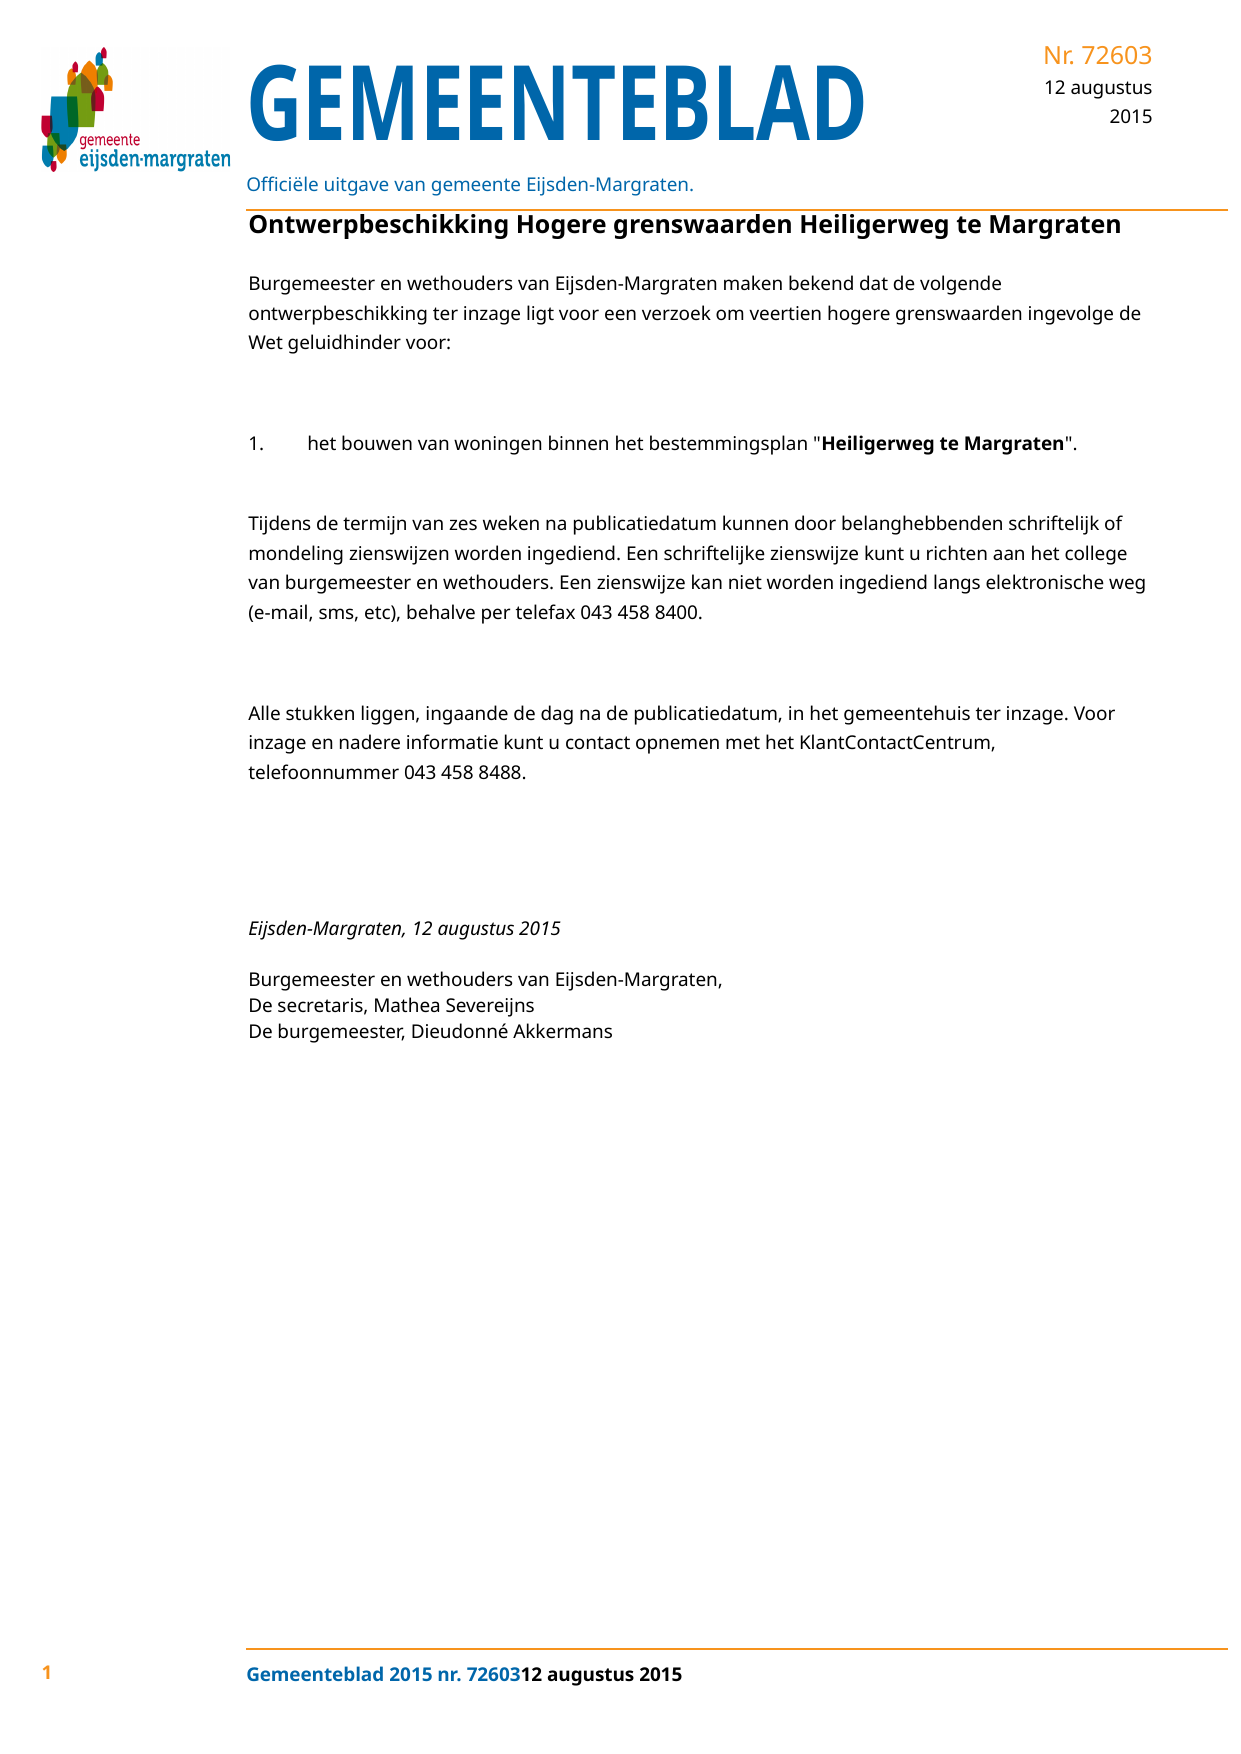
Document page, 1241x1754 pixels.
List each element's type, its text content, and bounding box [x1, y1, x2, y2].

picture [41, 47, 231, 172]
list het bouwen van woningen binnen het bestemmingsplan "Heiligerweg te Margraten". [248, 430, 1152, 456]
text Burgemeester en wethouders van Eijsden-Margraten maken bekend dat de volgende ontwerpbeschikking ter inzage ligt voor een verzoek om veertien hogere grenswaarden ingevolge de Wet geluidhinder voor: [248, 270, 1152, 355]
text Eijsden-Margraten, 12 augustus 2015 [248, 915, 1152, 941]
text Alle stukken liggen, ingaande de dag na de publicatiedatum, in het gemeentehuis ter inzage. Voor inzage en nadere informatie kunt u contact opnemen met het KlantContactCentrum, telefoonnummer 043 458 8488. [248, 700, 1152, 785]
text De burgemeester, Dieudonné Akkermans [248, 1018, 1152, 1044]
text Tijdens de termijn van zes weken na publicatiedatum kunnen door belanghebbenden schriftelijk of mondeling zienswijzen worden ingediend. Een schriftelijke zienswijze kunt u richten aan het college van burgemeester en wethouders. Een zienswijze kan niet worden ingediend langs elektronische weg (e-mail, sms, etc), behalve per telefax 043 458 8400. [248, 510, 1152, 625]
text De secretaris, Mathea Severeijns [248, 992, 1152, 1018]
text Ontwerpbeschikking Hogere grenswaarden Heiligerweg te Margraten [248, 211, 1152, 241]
text Burgemeester en wethouders van Eijsden-Margraten, [248, 967, 1152, 992]
